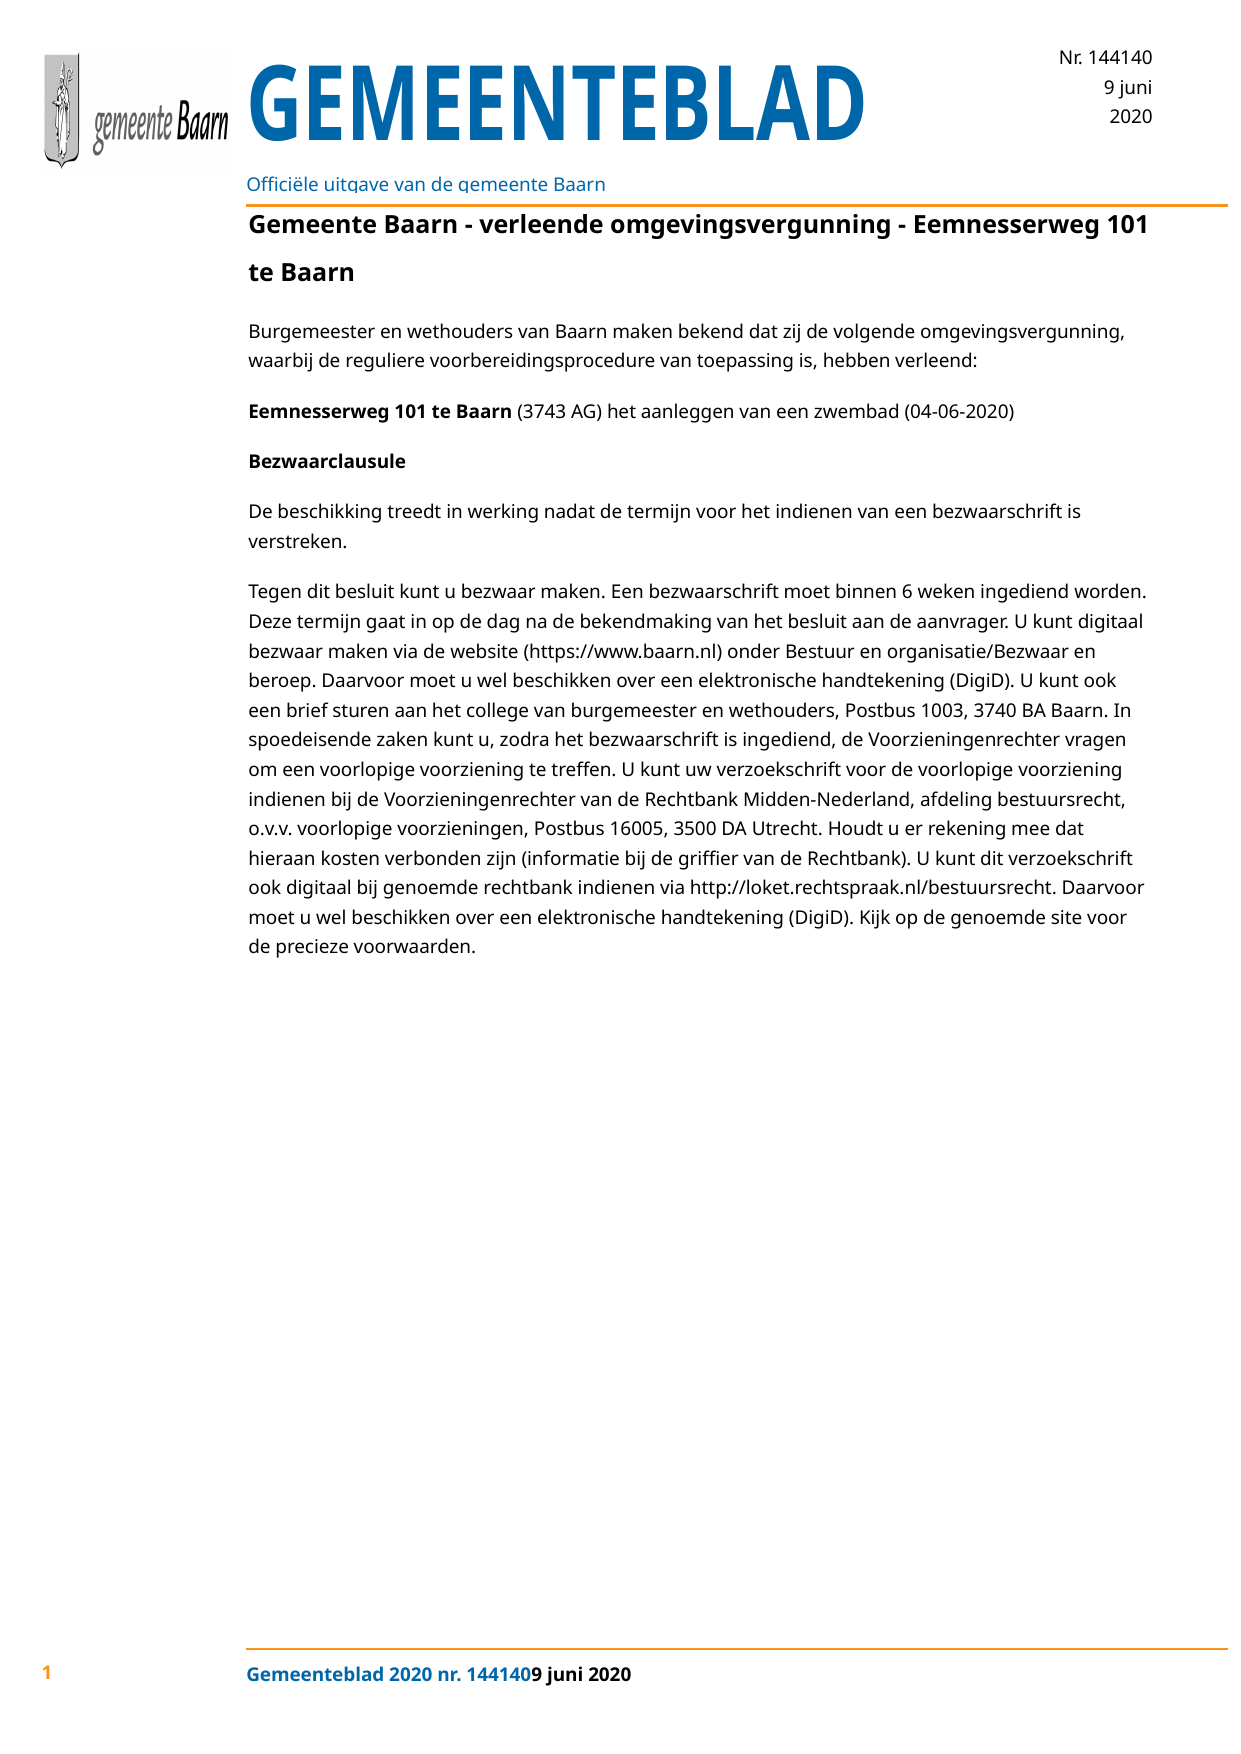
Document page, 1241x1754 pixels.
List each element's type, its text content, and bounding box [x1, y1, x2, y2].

text Bezwaarclausule [248, 448, 1152, 474]
text Tegen dit besluit kunt u bezwaar maken. Een bezwaarschrift moet binnen 6 weken ingediend worden. Deze termijn gaat in op de dag na de bekendmaking van het besluit aan de aanvrager. U kunt digitaal bezwaar maken via de website (https://www.baarn.nl) onder Bestuur en organisatie/Bezwaar en beroep. Daarvoor moet u wel beschikken over een elektronische handtekening (DigiD). U kunt ook een brief sturen aan het college van burgemeester en wethouders, Postbus 1003, 3740 BA Baarn. In spoedeisende zaken kunt u, zodra het bezwaarschrift is ingediend, de Voorzieningenrechter vragen om een voorlopige voorziening te treffen. U kunt uw verzoekschrift voor de voorlopige voorziening indienen bij de Voorzieningenrechter van de Rechtbank Midden-Nederland, afdeling bestuursrecht, o.v.v. voorlopige voorzieningen, Postbus 16005, 3500 DA Utrecht. Houdt u er rekening mee dat hieraan kosten verbonden zijn (informatie bij de griffier van de Rechtbank). U kunt dit verzoekschrift ook digitaal bij genoemde rechtbank indienen via http://loket.rechtspraak.nl/bestuursrecht. Daarvoor moet u wel beschikken over een elektronische handtekening (DigiD). Kijk op de genoemde site voor de precieze voorwaarden. [248, 579, 1152, 959]
text Eemnesserweg 101 te Baarn (3743 AG) het aanleggen van een zwembad (04-06-2020) [248, 398, 1152, 424]
text De beschikking treedt in werking nadat de termijn voor het indienen van een bezwaarschrift is verstreken. [248, 499, 1152, 554]
text Burgemeester en wethouders van Baarn maken bekend dat zij de volgende omgevingsvergunning, waarbij de reguliere voorbereidingsprocedure van toepassing is, hebben verleend: [248, 318, 1152, 373]
text Gemeente Baarn - verleende omgevingsvergunning - Eemnesserweg 101 te Baarn [248, 207, 1152, 288]
picture [41, 47, 231, 172]
